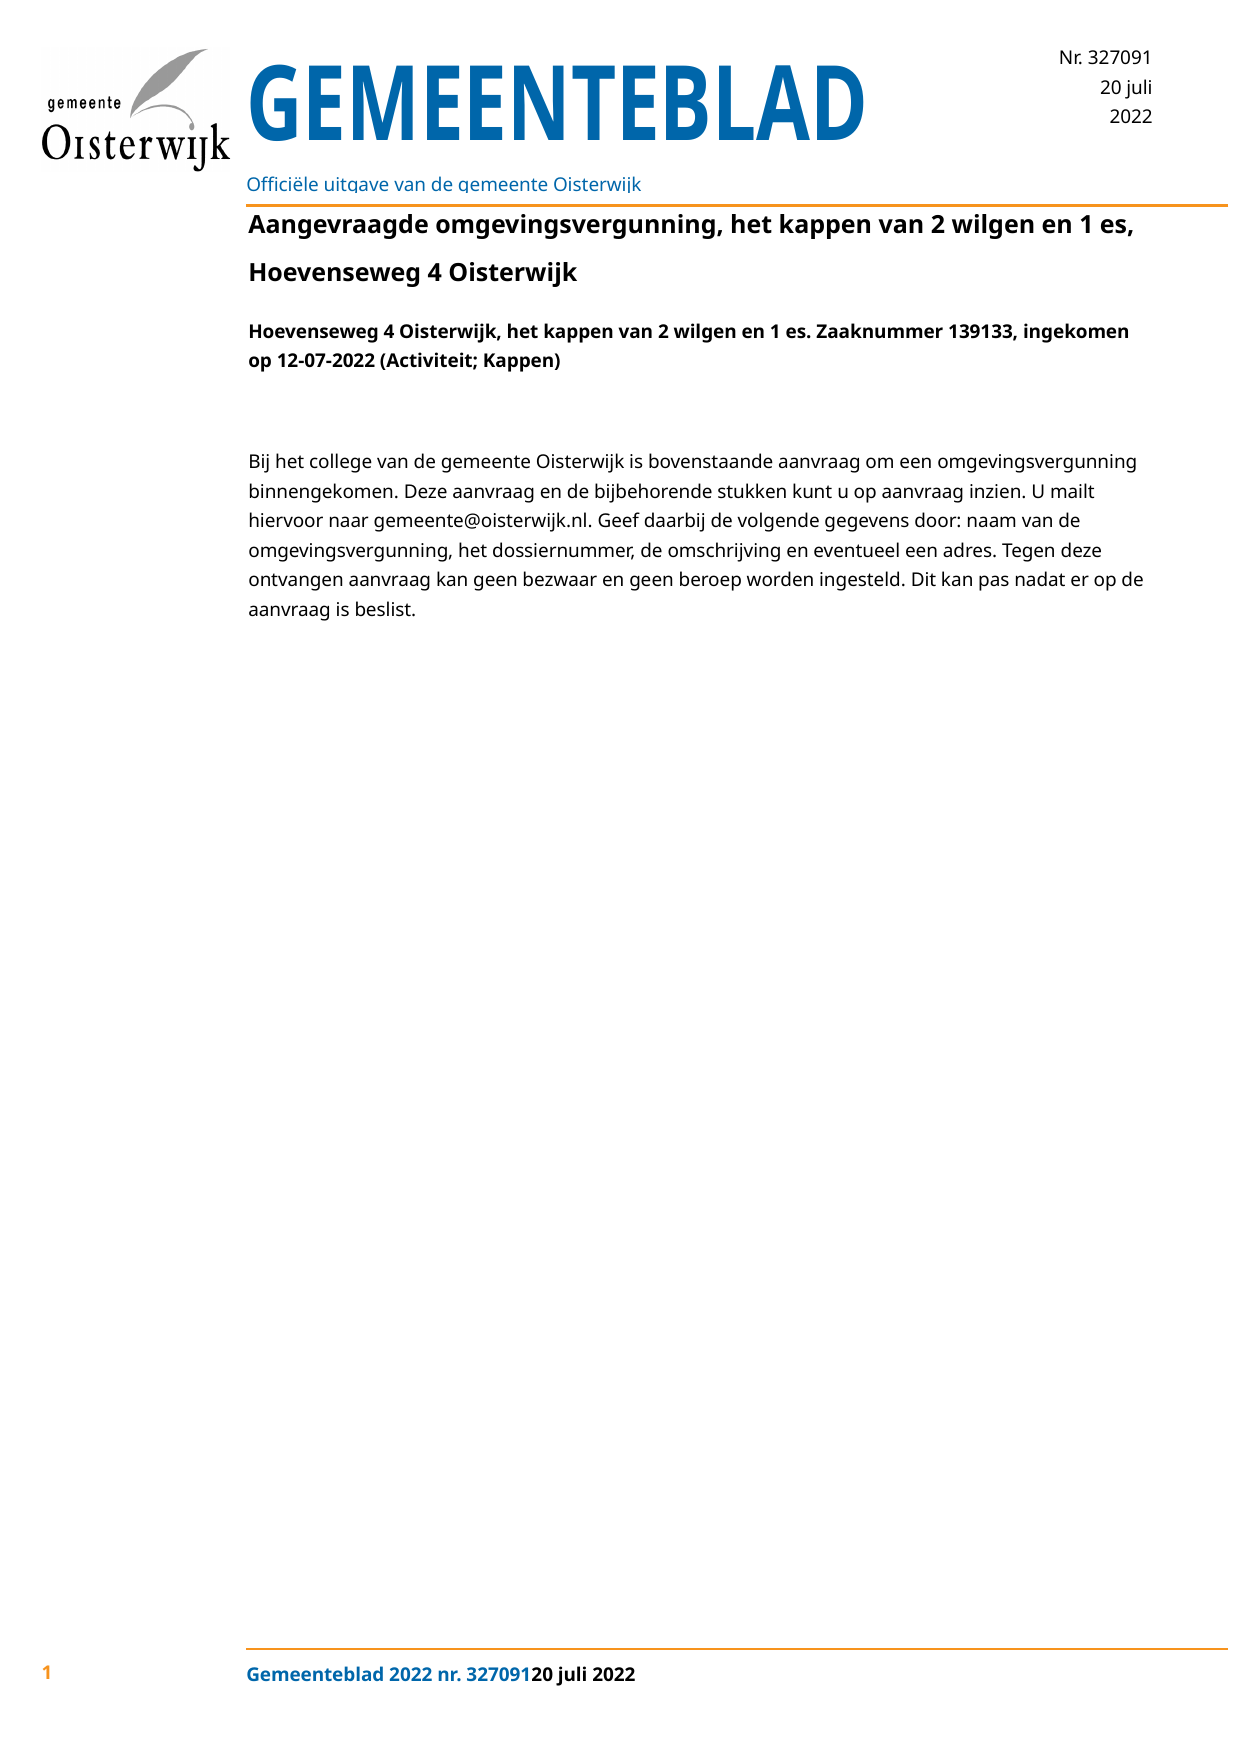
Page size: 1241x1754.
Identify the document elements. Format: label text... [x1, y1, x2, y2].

text Bij het college van de gemeente Oisterwijk is bovenstaande aanvraag om een omgevingsvergunning binnengekomen. Deze aanvraag en de bijbehorende stukken kunt u op aanvraag inzien. U mailt hiervoor naar gemeente@oisterwijk.nl. Geef daarbij de volgende gegevens door: naam van de omgevingsvergunning, het dossiernummer, de omschrijving en eventueel een adres. Tegen deze ontvangen aanvraag kan geen bezwaar en geen beroep worden ingesteld. Dit kan pas nadat er op de aanvraag is beslist. [248, 448, 1152, 622]
text Hoevenseweg 4 Oisterwijk, het kappen van 2 wilgen en 1 es. Zaaknummer 139133, ingekomen op 12-07-2022 (Activiteit; Kappen) [248, 318, 1152, 373]
text Aangevraagde omgevingsvergunning, het kappen van 2 wilgen en 1 es, Hoevenseweg 4 Oisterwijk [248, 207, 1152, 288]
picture [41, 47, 231, 172]
